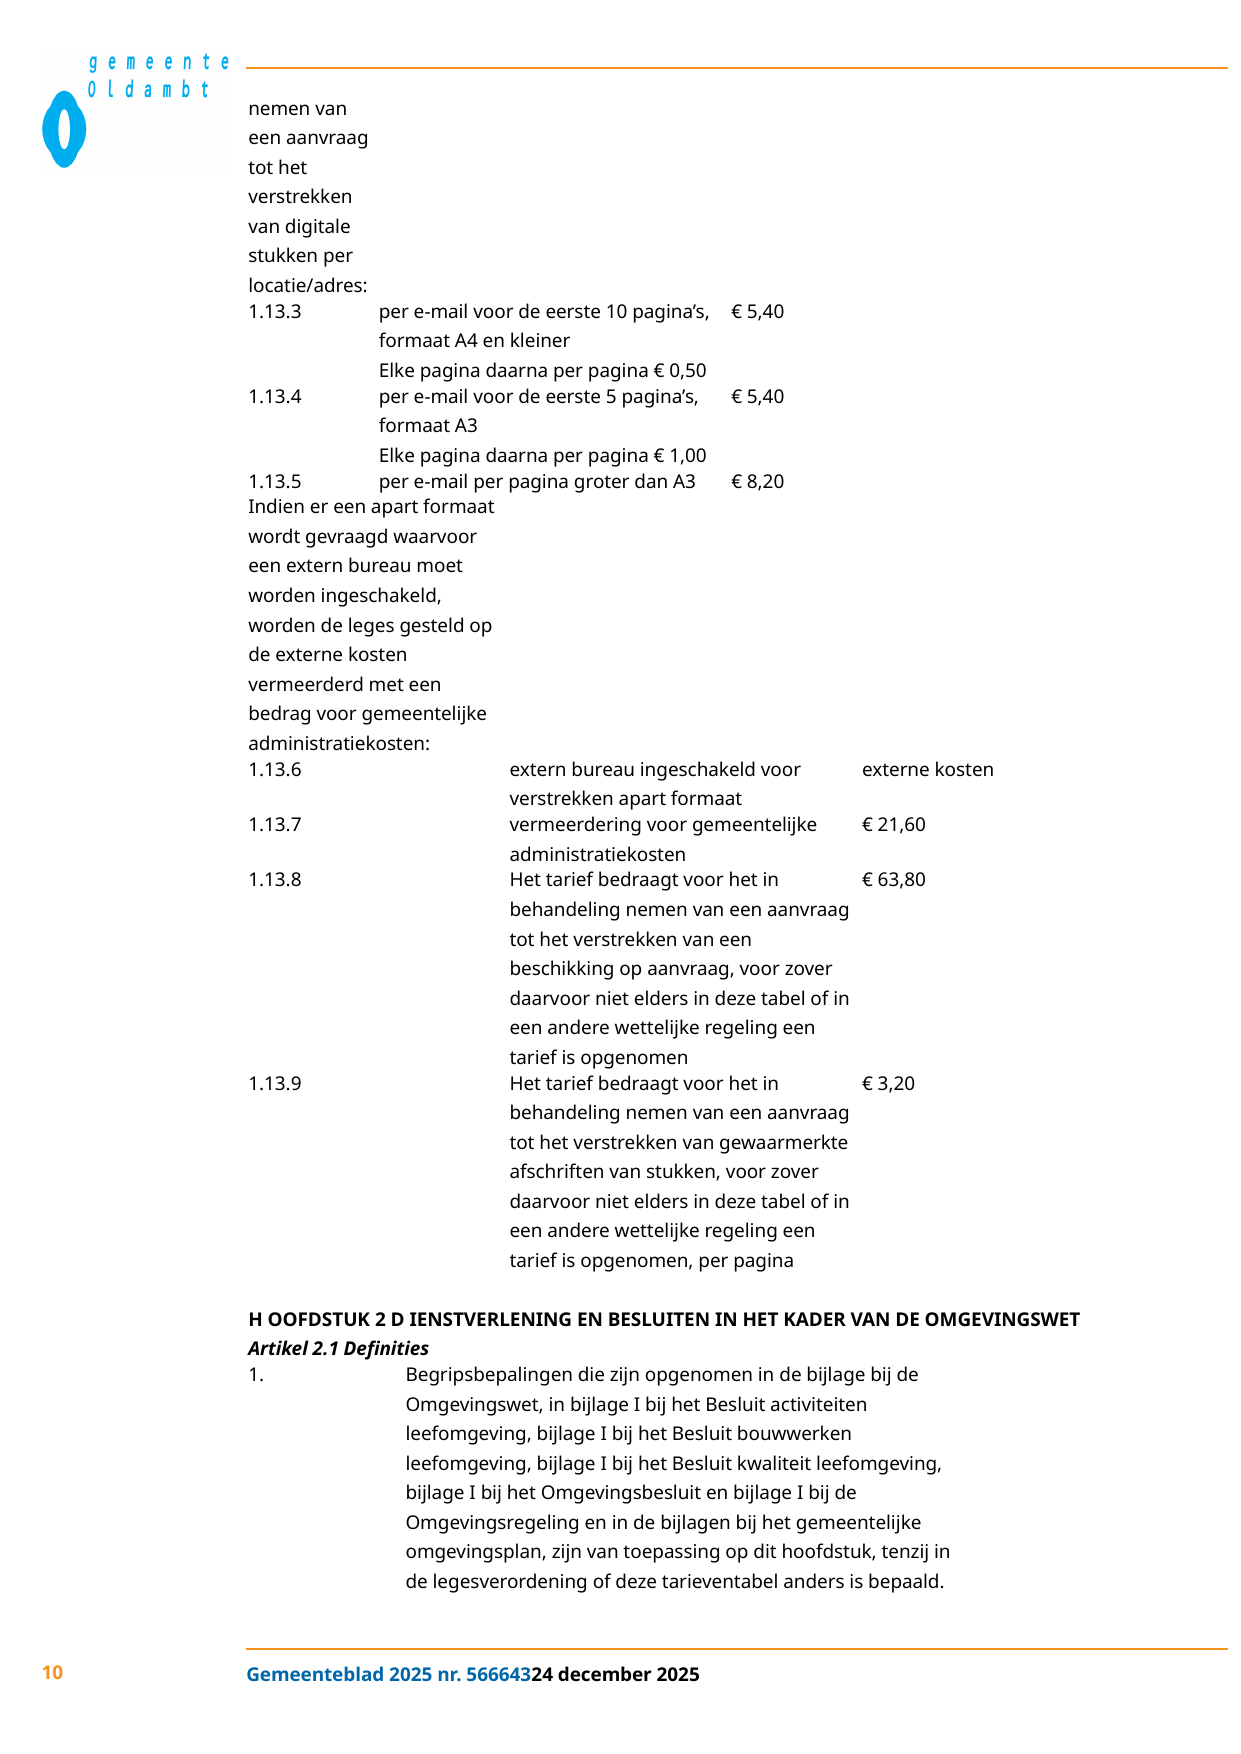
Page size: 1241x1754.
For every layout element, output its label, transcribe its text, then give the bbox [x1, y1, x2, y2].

table_cell extern bureau ingeschakeld voor verstrekken apart formaat [509, 756, 862, 811]
table_cell [731, 95, 1021, 298]
picture [41, 47, 231, 172]
table_header [960, 1336, 1152, 1361]
table_cell per e-mail voor de eerste 10 pagina’s, formaat A4 en kleiner Elke pagina daarna per pagina € 0,50 [379, 298, 731, 383]
table_cell € 21,60 [862, 811, 1152, 867]
text H OOFDSTUK 2 D IENSTVERLENING EN BESLUITEN IN HET KADER VAN DE OMGEVINGSWET [248, 1306, 1152, 1332]
table_cell Indien er een apart formaat wordt gevraagd waarvoor een extern bureau moet worden ingeschakeld, worden de leges gesteld op de externe kosten vermeerderd met een bedrag voor gemeentelijke administratiekosten: [248, 494, 509, 756]
table_cell per e-mail voor de eerste 5 pagina’s, formaat A3 Elke pagina daarna per pagina € 1,00 [379, 383, 731, 468]
table_cell externe kosten [862, 756, 1152, 811]
table_cell [509, 494, 862, 756]
table_cell € 5,40 [731, 383, 1021, 468]
table_cell € 8,20 [731, 468, 1021, 493]
table_cell [379, 95, 731, 298]
table_cell Begripsbepalingen die zijn opgenomen in de bijlage bij de Omgevingswet, in bijlage I bij het Besluit activiteiten leefomgeving, bijlage I bij het Besluit bouwwerken leefomgeving, bijlage I bij het Besluit kwaliteit leefomgeving, bijlage I bij het Omgevingsbesluit en bijlage I bij de Omgevingsregeling en in de bijlagen bij het gemeentelijke omgevingsplan, zijn van toepassing op dit hoofdstuk, tenzij in de legesverordening of deze tarieventabel anders is bepaald. [405, 1361, 960, 1594]
table_cell 1. [248, 1361, 405, 1594]
table_cell € 5,40 [731, 298, 1021, 383]
table_cell 1.13.5 [248, 468, 379, 493]
table_cell [862, 494, 1152, 756]
table_cell 1.13.8 [248, 867, 509, 1070]
table_cell [960, 1361, 1152, 1594]
table_cell vermeerdering voor gemeentelijke administratiekosten [509, 811, 862, 867]
table_cell nemen van een aanvraag tot het verstrekken van digitale stukken per locatie/adres: [248, 95, 379, 298]
table_cell € 3,20 [862, 1070, 1152, 1273]
table_cell 1.13.9 [248, 1070, 509, 1273]
table_cell 1.13.4 [248, 383, 379, 468]
table_cell Het tarief bedraagt voor het in behandeling nemen van een aanvraag tot het verstrekken van een beschikking op aanvraag, voor zover daarvoor niet elders in deze tabel of in een andere wettelijke regeling een tarief is opgenomen [509, 867, 862, 1070]
table_header Artikel 2.1 Definities [248, 1336, 960, 1361]
table_cell 1.13.6 [248, 756, 509, 811]
table_cell Het tarief bedraagt voor het in behandeling nemen van een aanvraag tot het verstrekken van gewaarmerkte afschriften van stukken, voor zover daarvoor niet elders in deze tabel of in een andere wettelijke regeling een tarief is opgenomen, per pagina [509, 1070, 862, 1273]
table_cell € 63,80 [862, 867, 1152, 1070]
table_cell per e-mail per pagina groter dan A3 [379, 468, 731, 493]
table_cell 1.13.7 [248, 811, 509, 867]
table_cell 1.13.3 [248, 298, 379, 383]
